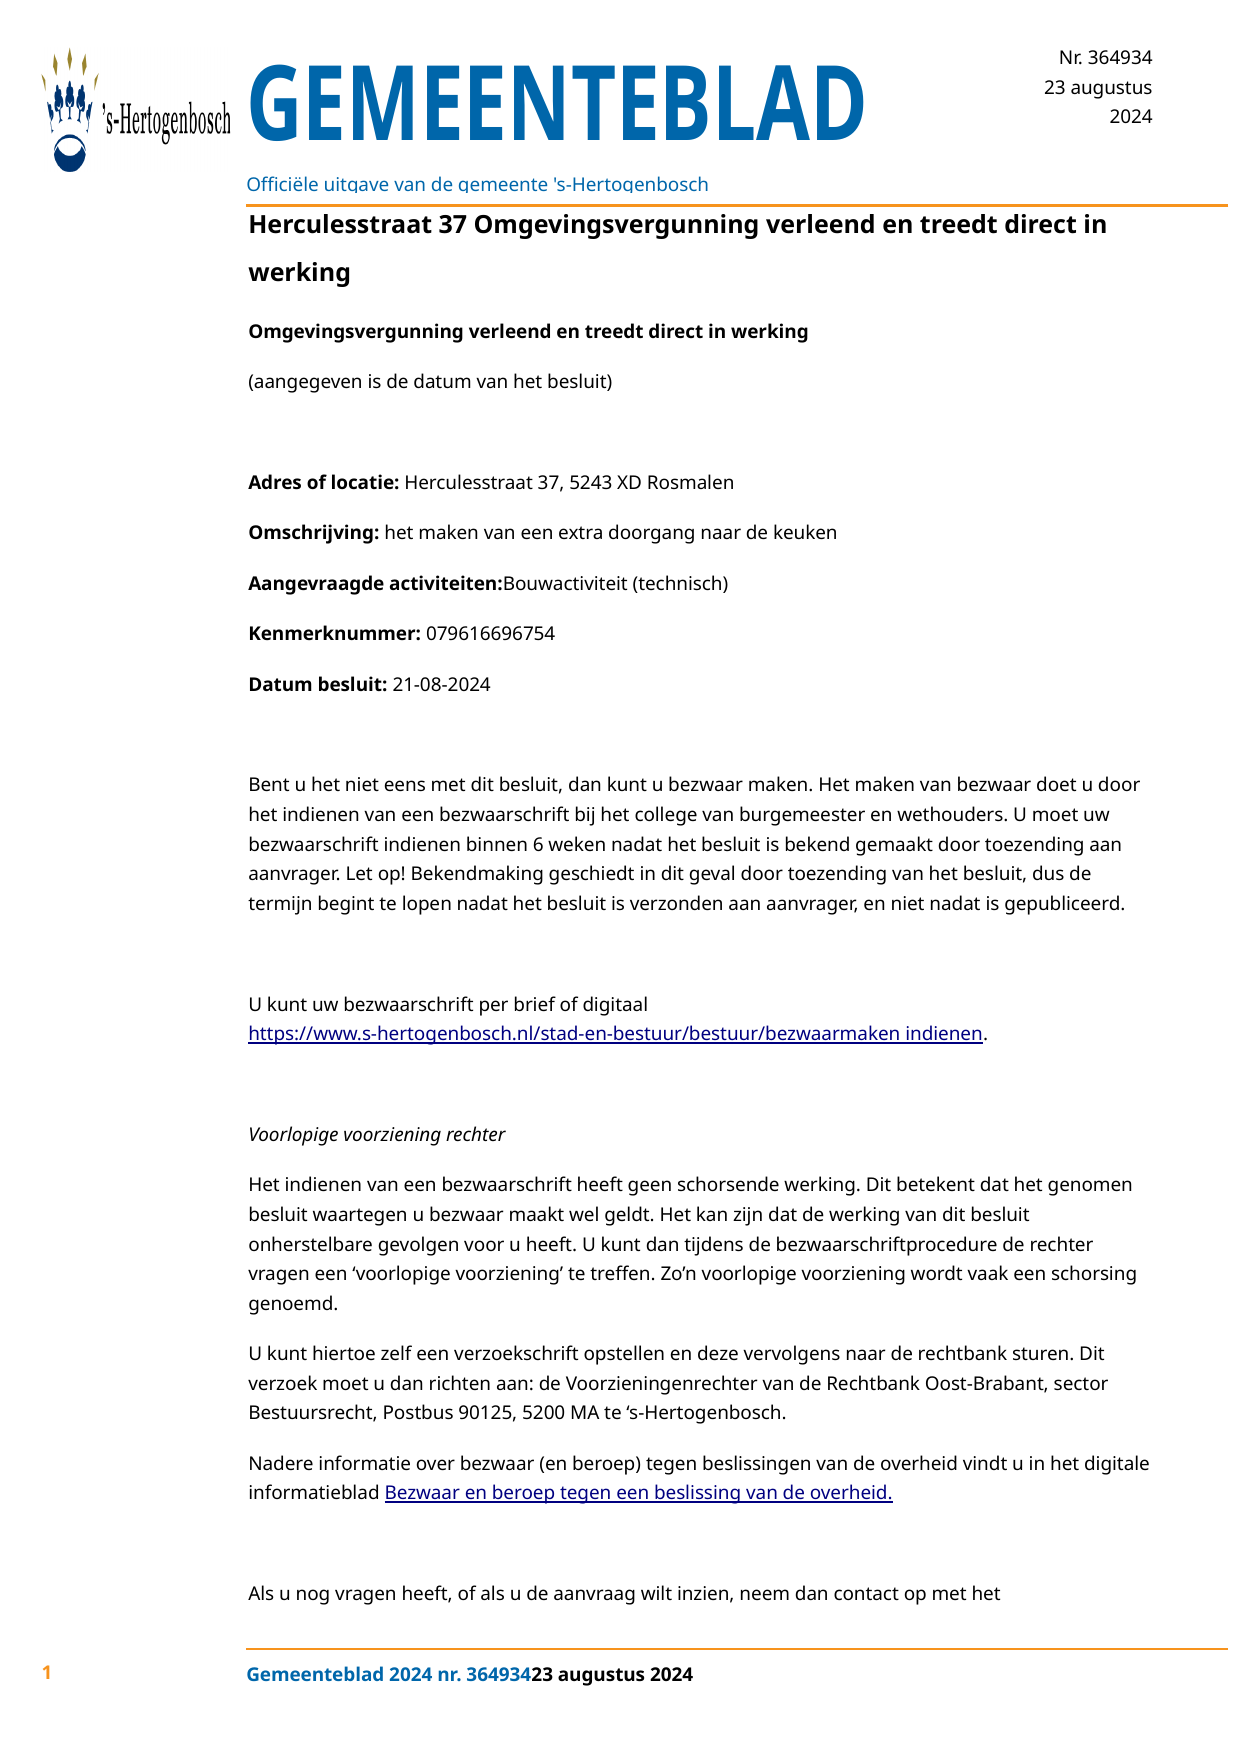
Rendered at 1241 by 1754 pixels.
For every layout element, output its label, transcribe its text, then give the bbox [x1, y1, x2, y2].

text Datum besluit: 21-08-2024 [248, 671, 1152, 697]
text Adres of locatie: Herculesstraat 37, 5243 XD Rosmalen [248, 469, 1152, 495]
text Kenmerknummer: 079616696754 [248, 620, 1152, 646]
text Aangevraagde activiteiten:Bouwactiviteit (technisch) [248, 570, 1152, 596]
picture [41, 47, 231, 172]
text U kunt uw bezwaarschrift per brief of digitaal https://www.s-hertogenbosch.nl/stad-en-bestuur/bestuur/bezwaarmaken indienen. [248, 991, 1152, 1046]
text Nadere informatie over bezwaar (en beroep) tegen beslissingen van de overheid vindt u in het digitale informatieblad Bezwaar en beroep tegen een beslissing van de overheid. [248, 1450, 1152, 1505]
text U kunt hiertoe zelf een verzoekschrift opstellen en deze vervolgens naar de rechtbank sturen. Dit verzoek moet u dan richten aan: de Voorzieningenrechter van de Rechtbank Oost-Brabant, sector Bestuursrecht, Postbus 90125, 5200 MA te ‘s-Hertogenbosch. [248, 1340, 1152, 1425]
text Omgevingsvergunning verleend en treedt direct in werking [248, 318, 1152, 344]
text Het indienen van een bezwaarschrift heeft geen schorsende werking. Dit betekent dat het genomen besluit waartegen u bezwaar maakt wel geldt. Het kan zijn dat de werking van dit besluit onherstelbare gevolgen voor u heeft. U kunt dan tijdens de bezwaarschriftprocedure de rechter vragen een ‘voorlopige voorziening’ te treffen. Zo’n voorlopige voorziening wordt vaak een schorsing genoemd. [248, 1172, 1152, 1316]
text Voorlopige voorziening rechter [248, 1121, 1152, 1147]
text Herculesstraat 37 Omgevingsvergunning verleend en treedt direct in werking [248, 207, 1152, 288]
text Als u nog vragen heeft, of als u de aanvraag wilt inzien, neem dan contact op met het [248, 1580, 1152, 1606]
text Omschrijving: het maken van een extra doorgang naar de keuken [248, 519, 1152, 545]
text (aangegeven is de datum van het besluit) [248, 368, 1152, 394]
text Bent u het niet eens met dit besluit, dan kunt u bezwaar maken. Het maken van bezwaar doet u door het indienen van een bezwaarschrift bij het college van burgemeester en wethouders. U moet uw bezwaarschrift indienen binnen 6 weken nadat het besluit is bekend gemaakt door toezending aan aanvrager. Let op! Bekendmaking geschiedt in dit geval door toezending van het besluit, dus de termijn begint te lopen nadat het besluit is verzonden aan aanvrager, en niet nadat is gepubliceerd. [248, 772, 1152, 916]
